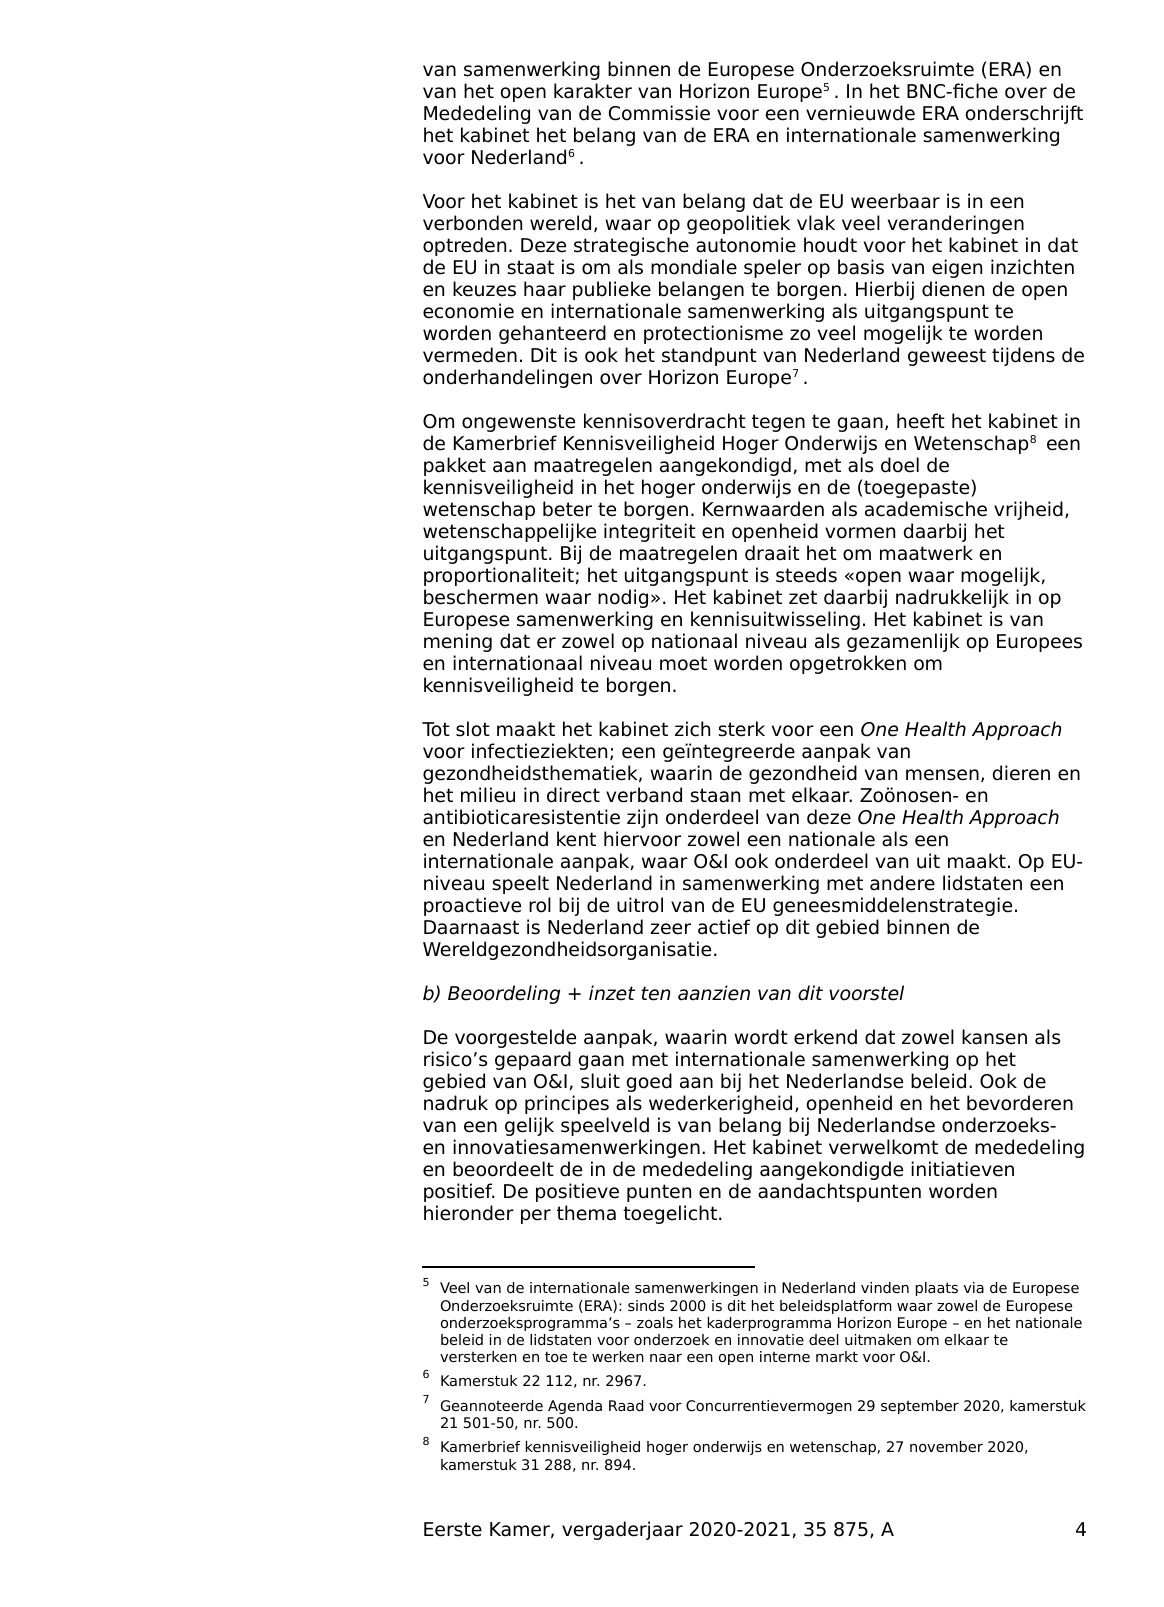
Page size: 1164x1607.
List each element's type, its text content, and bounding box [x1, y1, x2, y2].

text Voor het kabinet is het van belang dat de EU weerbaar is in een verbonden wereld, waar op geopolitiek vlak veel veranderingen optreden. Deze strategische autonomie houdt voor het kabinet in dat de EU in staat is om als mondiale speler op basis van eigen inzichten en keuzes haar publieke belangen te borgen. Hierbij dienen de open economie en internationale samenwerking als uitgangspunt te worden gehanteerd en protectionisme zo veel mogelijk te worden vermeden. Dit is ook het standpunt van Nederland geweest tijdens de onderhandelingen over Horizon Europe. [422, 191, 1087, 389]
text Om ongewenste kennisoverdracht tegen te gaan, heeft het kabinet in de Kamerbrief Kennisveiligheid Hoger Onderwijs en Wetenschap een pakket aan maatregelen aangekondigd, met als doel de kennisveiligheid in het hoger onderwijs en de (toegepaste) wetenschap beter te borgen. Kernwaarden als academische vrijheid, wetenschappelijke integriteit en openheid vormen daarbij het uitgangspunt. Bij de maatregelen draait het om maatwerk en proportionaliteit; het uitgangspunt is steeds «open waar mogelijk, beschermen waar nodig». Het kabinet zet daarbij nadrukkelijk in op Europese samenwerking en kennisuitwisseling. Het kabinet is van mening dat er zowel op nationaal niveau als gezamenlijk op Europees en internationaal niveau moet worden opgetrokken om kennisveiligheid te borgen. [422, 411, 1087, 697]
text De voorgestelde aanpak, waarin wordt erkend dat zowel kansen als risico’s gepaard gaan met internationale samenwerking op het gebied van O&I, sluit goed aan bij het Nederlandse beleid. Ook de nadruk op principes als wederkerigheid, openheid en het bevorderen van een gelijk speelveld is van belang bij Nederlandse onderzoeks- en innovatiesamenwerkingen. Het kabinet verwelkomt de mededeling en beoordeelt de in de mededeling aangekondigde initiatieven positief. De positieve punten en de aandachtspunten worden hieronder per thema toegelicht. [422, 1027, 1087, 1225]
text van samenwerking binnen de Europese Onderzoeksruimte (ERA) en van het open karakter van Horizon Europe. In het BNC-fiche over de Mededeling van de Commissie voor een vernieuwde ERA onderschrijft het kabinet het belang van de ERA en internationale samenwerking voor Nederland. [422, 59, 1087, 169]
text Tot slot maakt het kabinet zich sterk voor een One Health Approach voor infectieziekten; een geïntegreerde aanpak van gezondheidsthematiek, waarin de gezondheid van mensen, dieren en het milieu in direct verband staan met elkaar. Zoönosen- en antibioticaresistentie zijn onderdeel van deze One Health Approach en Nederland kent hiervoor zowel een nationale als een internationale aanpak, waar O&I ook onderdeel van uit maakt. Op EU-niveau speelt Nederland in samenwerking met andere lidstaten een proactieve rol bij de uitrol van de EU geneesmiddelenstrategie. Daarnaast is Nederland zeer actief op dit gebied binnen de Wereldgezondheidsorganisatie. [422, 719, 1087, 961]
subtitle b) Beoordeling + inzet ten aanzien van dit voorstel [422, 983, 1087, 1005]
text Veel van de internationale samenwerkingen in Nederland vinden plaats via de Europese Onderzoeksruimte (ERA): sinds 2000 is dit het beleidsplatform waar zowel de Europese onderzoeksprogramma’s – zoals het kaderprogramma Horizon Europe – en het nationale beleid in de lidstaten voor onderzoek en innovatie deel uitmaken om elkaar te versterken en toe te werken naar een open interne markt voor O&I. [422, 1276, 1087, 1366]
text Kamerbrief kennisveiligheid hoger onderwijs en wetenschap, 27 november 2020, kamerstuk 31 288, nr. 894. [422, 1435, 1087, 1474]
text Geannoteerde Agenda Raad voor Concurrentievermogen 29 september 2020, kamerstuk 21 501-50, nr. 500. [422, 1393, 1087, 1432]
text Kamerstuk 22 112, nr. 2967. [422, 1368, 1087, 1391]
